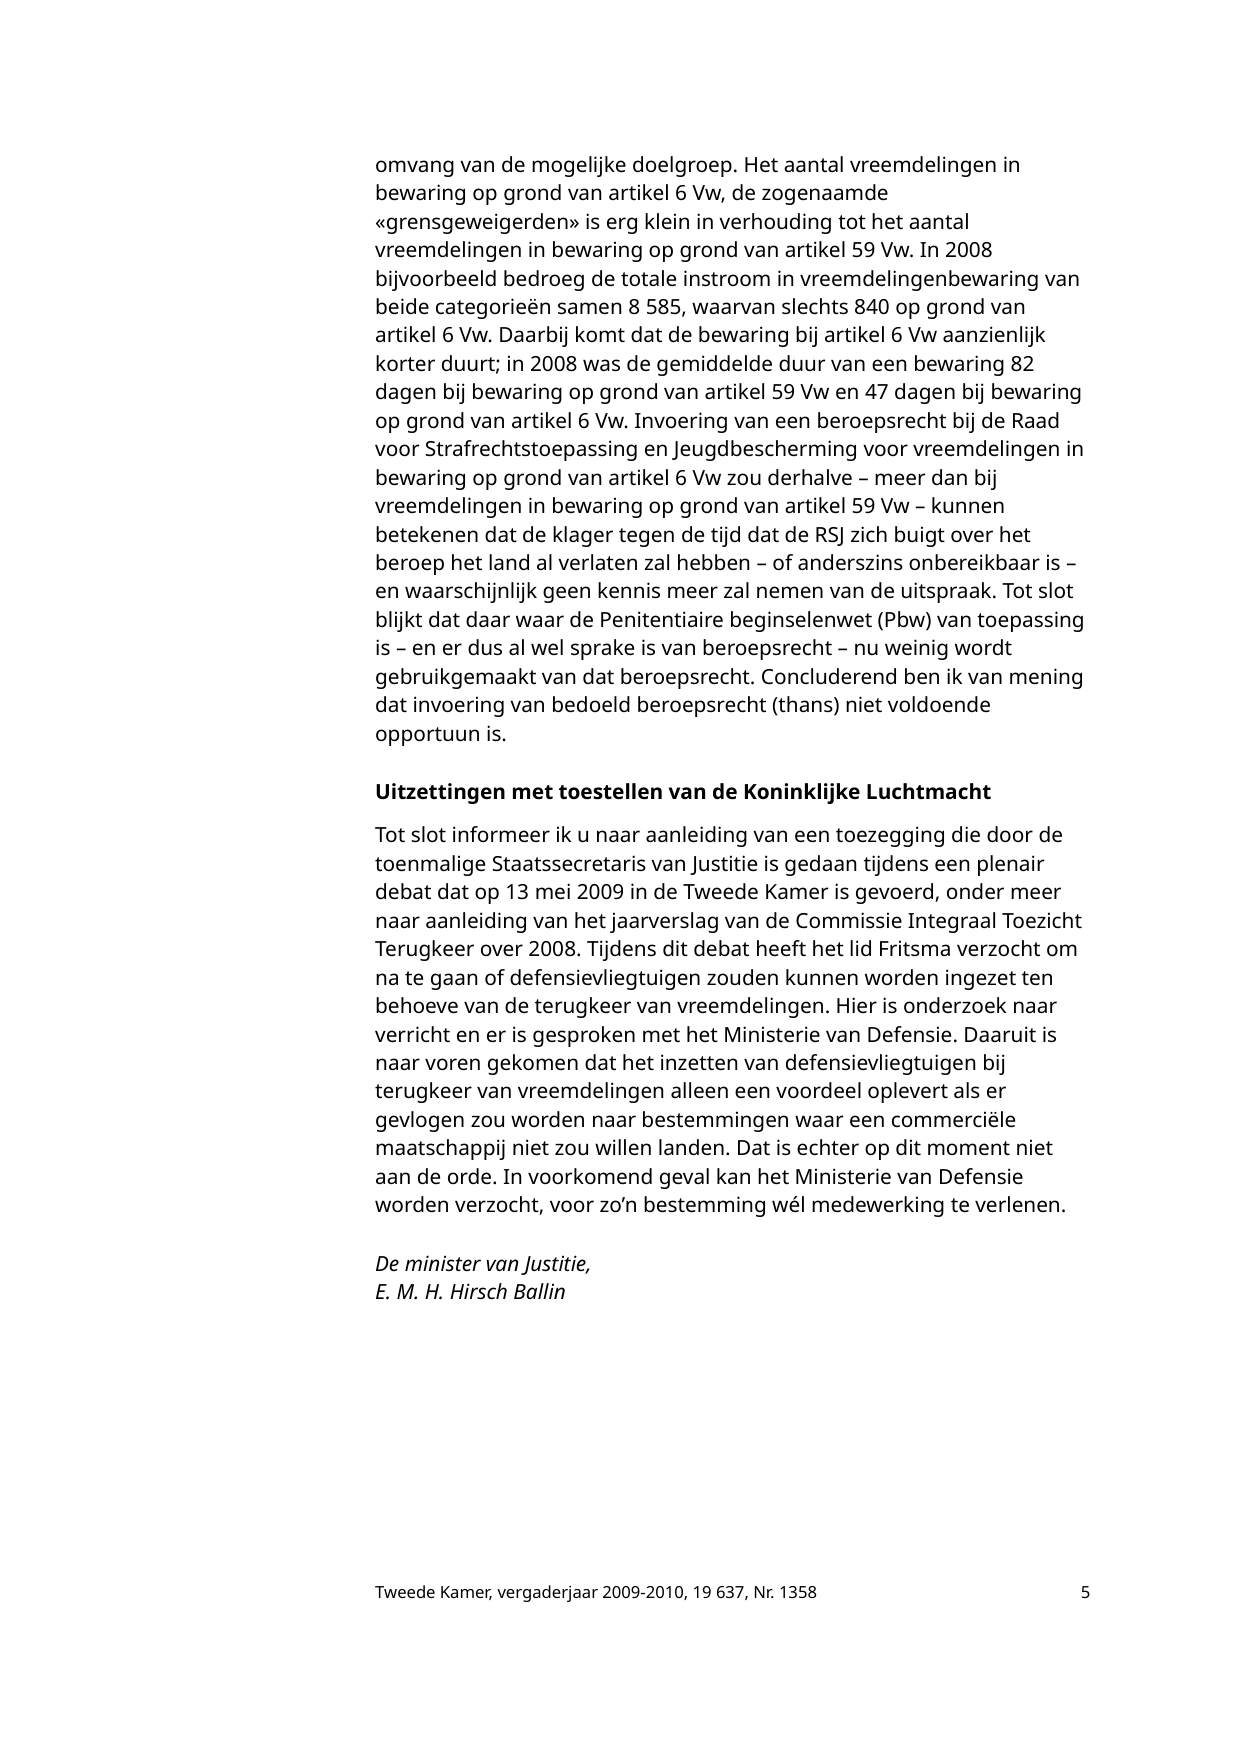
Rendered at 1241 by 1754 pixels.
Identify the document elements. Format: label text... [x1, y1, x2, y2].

text E. M. H. Hirsch Ballin [375, 1277, 1090, 1306]
text Uitzettingen met toestellen van de Koninklijke Luchtmacht [375, 777, 1090, 806]
text omvang van de mogelijke doelgroep. Het aantal vreemdelingen in bewaring op grond van artikel 6 Vw, de zogenaamde «grensgeweigerden» is erg klein in verhouding tot het aantal vreemdelingen in bewaring op grond van artikel 59 Vw. In 2008 bijvoorbeeld bedroeg de totale instroom in vreemdelingenbewaring van beide categorieën samen 8 585, waarvan slechts 840 op grond van artikel 6 Vw. Daarbij komt dat de bewaring bij artikel 6 Vw aanzienlijk korter duurt; in 2008 was de gemiddelde duur van een bewaring 82 dagen bij bewaring op grond van artikel 59 Vw en 47 dagen bij bewaring op grond van artikel 6 Vw. Invoering van een beroepsrecht bij de Raad voor Strafrechtstoepassing en Jeugdbescherming voor vreemdelingen in bewaring op grond van artikel 6 Vw zou derhalve – meer dan bij vreemdelingen in bewaring op grond van artikel 59 Vw – kunnen betekenen dat de klager tegen de tijd dat de RSJ zich buigt over het beroep het land al verlaten zal hebben – of anderszins onbereikbaar is – en waarschijnlijk geen kennis meer zal nemen van de uitspraak. Tot slot blijkt dat daar waar de Penitentiaire beginselenwet (Pbw) van toepassing is – en er dus al wel sprake is van beroepsrecht – nu weinig wordt gebruikgemaakt van dat beroepsrecht. Concluderend ben ik van mening dat invoering van bedoeld beroepsrecht (thans) niet voldoende opportuun is. [375, 150, 1090, 747]
text De minister van Justitie, [375, 1249, 1090, 1277]
text Tot slot informeer ik u naar aanleiding van een toezegging die door de toenmalige Staatssecretaris van Justitie is gedaan tijdens een plenair debat dat op 13 mei 2009 in de Tweede Kamer is gevoerd, onder meer naar aanleiding van het jaarverslag van de Commissie Integraal Toezicht Terugkeer over 2008. Tijdens dit debat heeft het lid Fritsma verzocht om na te gaan of defensievliegtuigen zouden kunnen worden ingezet ten behoeve van de terugkeer van vreemdelingen. Hier is onderzoek naar verricht en er is gesproken met het Ministerie van Defensie. Daaruit is naar voren gekomen dat het inzetten van defensievliegtuigen bij terugkeer van vreemdelingen alleen een voordeel oplevert als er gevlogen zou worden naar bestemmingen waar een commerciële maatschappij niet zou willen landen. Dat is echter op dit moment niet aan de orde. In voorkomend geval kan het Ministerie van Defensie worden verzocht, voor zo’n bestemming wél medewerking te verlenen. [375, 821, 1090, 1219]
